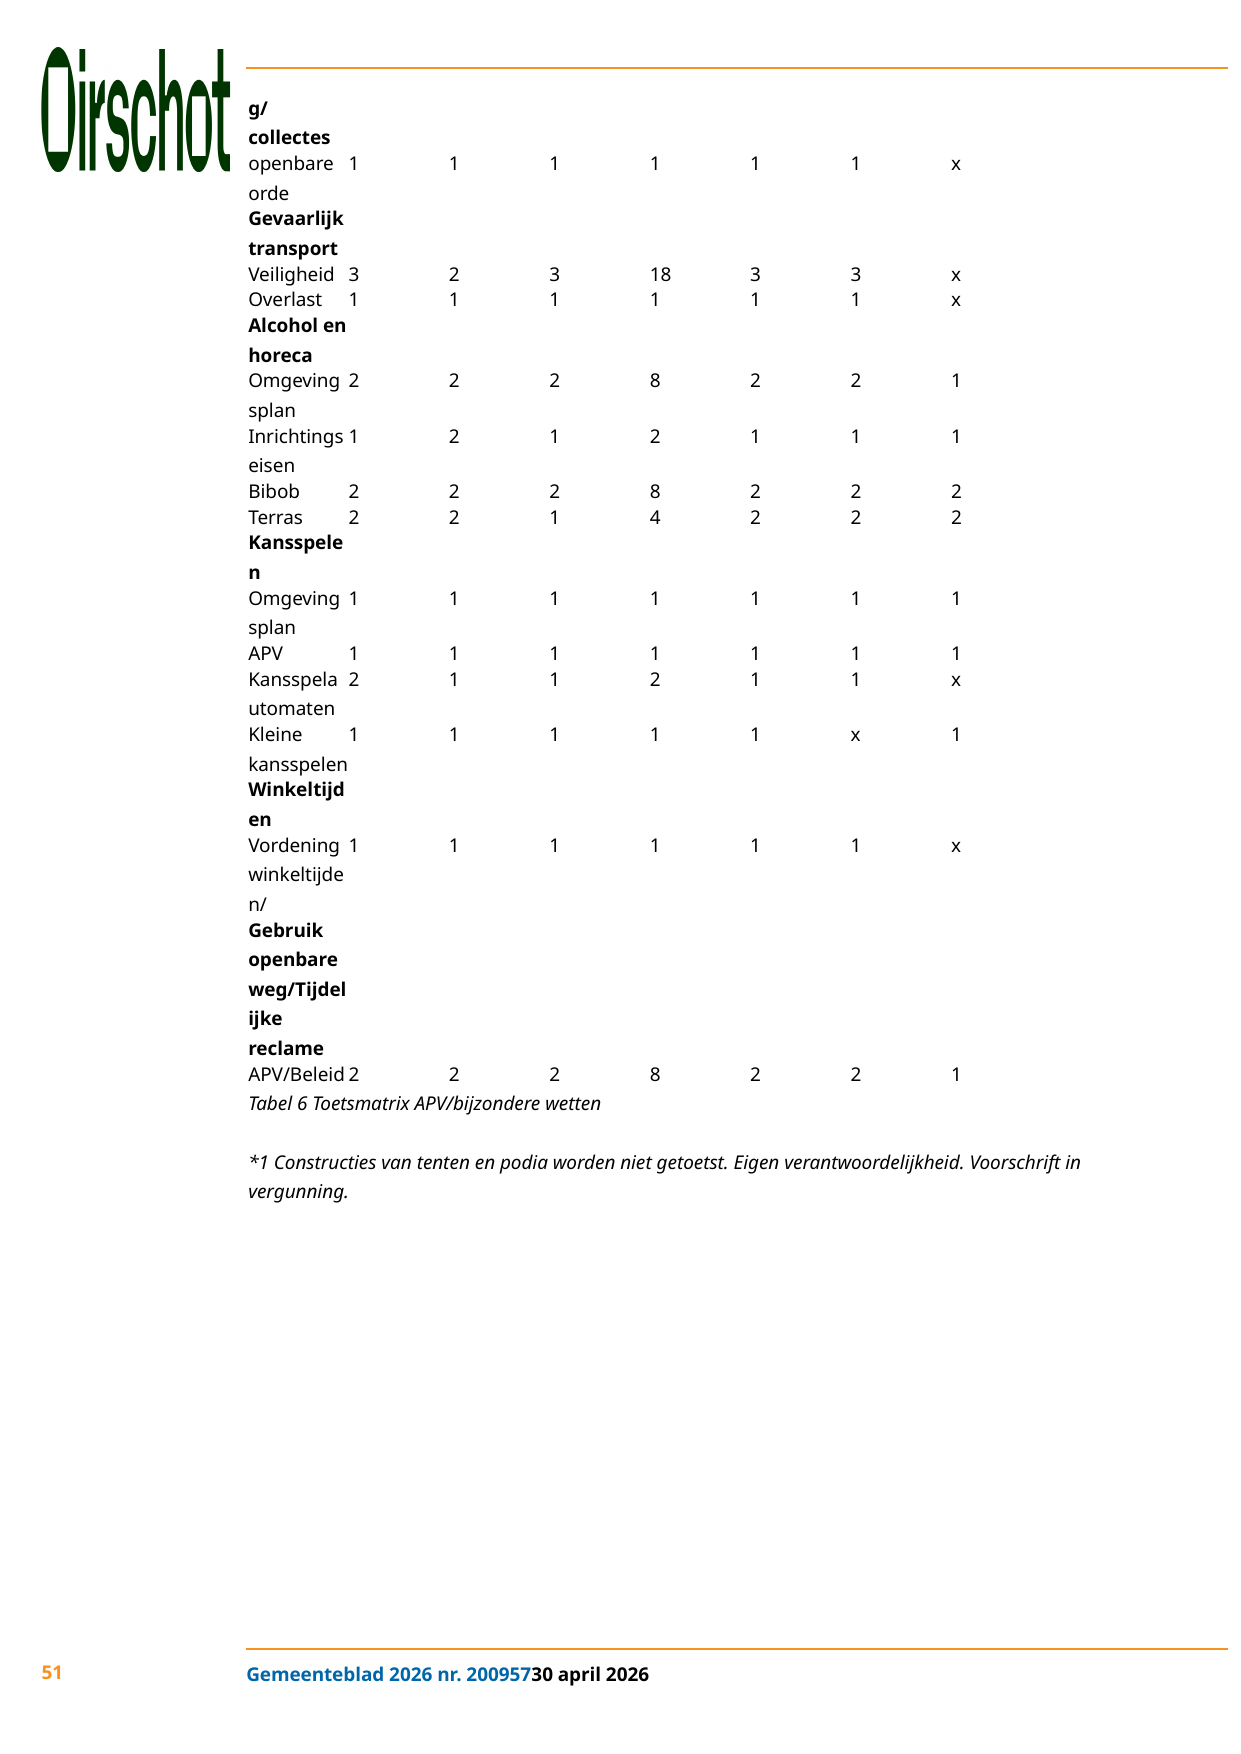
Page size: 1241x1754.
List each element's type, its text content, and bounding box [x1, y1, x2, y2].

table_cell 1 [951, 721, 1051, 777]
table_cell [449, 95, 549, 150]
table_cell 1 [549, 721, 649, 777]
table_cell [449, 205, 549, 261]
text *1 Constructies van tenten en podia worden niet getoetst. Eigen verantwoordelijkheid. Voorschrift in vergunning. [248, 1149, 1152, 1204]
table_cell [951, 95, 1051, 150]
table_cell 1 [348, 423, 449, 478]
table_cell [850, 95, 951, 150]
table_cell [449, 917, 549, 1061]
table_cell [549, 205, 649, 261]
table_cell 1 [449, 640, 549, 666]
table_cell [549, 917, 649, 1061]
table_cell [1051, 640, 1152, 666]
table_cell [750, 917, 850, 1061]
table_cell Omgevingsplan [248, 368, 348, 423]
table_cell [1051, 150, 1152, 205]
table_cell [750, 205, 850, 261]
table_cell [1051, 721, 1152, 777]
table_cell [951, 312, 1051, 367]
table_cell Winkeltijden [248, 777, 348, 832]
table_cell APV/Beleid [248, 1061, 348, 1087]
table_cell [348, 95, 449, 150]
table_cell 1 [951, 640, 1051, 666]
table_cell Gevaarlijk transport [248, 205, 348, 261]
table_cell [951, 777, 1051, 832]
table_cell 1 [650, 585, 750, 640]
table_cell [1051, 205, 1152, 261]
text Tabel 6 Toetsmatrix APV/bijzondere wetten [248, 1090, 1152, 1116]
table_cell Alcohol en horeca [248, 312, 348, 367]
table_cell 2 [348, 1061, 449, 1087]
table_cell Kleine kansspelen [248, 721, 348, 777]
table_cell 1 [750, 585, 850, 640]
table_cell [1051, 423, 1152, 478]
table_cell 2 [348, 666, 449, 721]
table_cell 2 [951, 478, 1051, 504]
table_cell 2 [850, 478, 951, 504]
table_cell Veiligheid [248, 261, 348, 286]
table_cell 2 [750, 368, 850, 423]
table_cell 2 [549, 368, 649, 423]
table_cell 3 [348, 261, 449, 286]
table_cell 1 [750, 721, 850, 777]
table_cell [650, 917, 750, 1061]
table_cell 1 [549, 666, 649, 721]
table_cell 1 [650, 832, 750, 917]
table_cell x [951, 832, 1051, 917]
table_cell g/collectes [248, 95, 348, 150]
table_cell Overlast [248, 286, 348, 312]
table_cell 1 [449, 286, 549, 312]
table_cell [650, 205, 750, 261]
table_cell 1 [549, 150, 649, 205]
table_cell 2 [951, 504, 1051, 529]
table_cell 2 [750, 478, 850, 504]
table_cell x [850, 721, 951, 777]
table_cell [1051, 312, 1152, 367]
table_cell 2 [449, 504, 549, 529]
table_cell [1051, 95, 1152, 150]
table_cell [650, 530, 750, 585]
table_cell 2 [850, 1061, 951, 1087]
table_cell 2 [449, 423, 549, 478]
table_cell 2 [850, 368, 951, 423]
table_cell 2 [449, 261, 549, 286]
table_cell x [951, 261, 1051, 286]
table_cell Inrichtingseisen [248, 423, 348, 478]
table_cell 1 [850, 286, 951, 312]
table_cell 1 [549, 286, 649, 312]
table_cell [348, 777, 449, 832]
table_cell [1051, 585, 1152, 640]
table_cell 1 [650, 150, 750, 205]
table_cell [1051, 478, 1152, 504]
table_cell 3 [850, 261, 951, 286]
table_cell [850, 917, 951, 1061]
table_cell [750, 95, 850, 150]
table_cell [348, 312, 449, 367]
table_cell x [951, 666, 1051, 721]
table_cell 2 [449, 1061, 549, 1087]
table_cell 1 [549, 585, 649, 640]
table_cell 2 [650, 423, 750, 478]
table_cell 1 [750, 832, 850, 917]
table_cell [850, 530, 951, 585]
table_cell [750, 777, 850, 832]
table_cell 2 [549, 478, 649, 504]
table_cell [1051, 504, 1152, 529]
table_cell 18 [650, 261, 750, 286]
picture [41, 47, 231, 172]
table_cell [549, 530, 649, 585]
table_cell 2 [750, 1061, 850, 1087]
table_cell 1 [449, 721, 549, 777]
table_cell 1 [750, 286, 850, 312]
table_cell [750, 530, 850, 585]
table_cell 1 [348, 286, 449, 312]
table_cell 4 [650, 504, 750, 529]
table_cell x [951, 150, 1051, 205]
table_cell 2 [348, 368, 449, 423]
table_cell 1 [549, 640, 649, 666]
table_cell 1 [850, 640, 951, 666]
table_cell Omgevingsplan [248, 585, 348, 640]
table_cell Kansspelautomaten [248, 666, 348, 721]
table_cell [449, 530, 549, 585]
table_cell 1 [348, 585, 449, 640]
table_cell 1 [850, 585, 951, 640]
table_cell 1 [348, 640, 449, 666]
table_cell 1 [650, 721, 750, 777]
table_cell 2 [750, 504, 850, 529]
table_cell [1051, 286, 1152, 312]
table_cell 2 [850, 504, 951, 529]
table_cell 2 [449, 478, 549, 504]
table_cell 1 [750, 150, 850, 205]
table_cell 1 [750, 666, 850, 721]
table_cell openbare orde [248, 150, 348, 205]
table_cell [1051, 1061, 1152, 1087]
table_cell 2 [348, 504, 449, 529]
table_cell [549, 777, 649, 832]
table_cell [348, 530, 449, 585]
table_cell [1051, 777, 1152, 832]
table_cell 1 [951, 1061, 1051, 1087]
table_cell Terras [248, 504, 348, 529]
table_cell Vordening winkeltijden/ [248, 832, 348, 917]
table_cell [951, 530, 1051, 585]
table_cell [1051, 530, 1152, 585]
table_cell 1 [449, 585, 549, 640]
table_cell [951, 917, 1051, 1061]
table_cell [850, 205, 951, 261]
table_cell 1 [449, 150, 549, 205]
table_cell 2 [650, 666, 750, 721]
table_cell 8 [650, 478, 750, 504]
table_cell 3 [549, 261, 649, 286]
table_cell 1 [348, 150, 449, 205]
table_cell 1 [549, 504, 649, 529]
table_cell 1 [850, 150, 951, 205]
table_cell 1 [650, 640, 750, 666]
table_cell APV [248, 640, 348, 666]
table_cell 2 [549, 1061, 649, 1087]
table_cell 1 [850, 832, 951, 917]
table_cell [348, 205, 449, 261]
table_cell Bibob [248, 478, 348, 504]
table_cell [1051, 261, 1152, 286]
table_cell [1051, 368, 1152, 423]
table_cell 1 [951, 368, 1051, 423]
table_cell 1 [549, 423, 649, 478]
table_cell [650, 95, 750, 150]
table_cell 3 [750, 261, 850, 286]
table_cell 1 [348, 721, 449, 777]
table_cell 1 [850, 423, 951, 478]
table_cell [1051, 832, 1152, 917]
table_cell 1 [650, 286, 750, 312]
table_cell 1 [750, 640, 850, 666]
table_cell 1 [449, 832, 549, 917]
table_cell [951, 205, 1051, 261]
table_cell 8 [650, 1061, 750, 1087]
table_cell x [951, 286, 1051, 312]
table_cell [650, 777, 750, 832]
table_cell [1051, 666, 1152, 721]
table_cell [449, 312, 549, 367]
table_cell [850, 777, 951, 832]
table_cell 1 [951, 585, 1051, 640]
table_cell [449, 777, 549, 832]
table_cell 8 [650, 368, 750, 423]
table_cell 1 [951, 423, 1051, 478]
table_cell [750, 312, 850, 367]
table_cell Kansspelen [248, 530, 348, 585]
table_cell [549, 312, 649, 367]
table_cell 1 [449, 666, 549, 721]
table_cell [650, 312, 750, 367]
table_cell [850, 312, 951, 367]
table_cell 1 [750, 423, 850, 478]
table_cell [549, 95, 649, 150]
table_cell 1 [549, 832, 649, 917]
table_cell Gebruik openbare weg/Tijdelijke reclame [248, 917, 348, 1061]
table_cell 1 [850, 666, 951, 721]
table_cell [1051, 917, 1152, 1061]
table_cell 1 [348, 832, 449, 917]
table_cell 2 [449, 368, 549, 423]
table_cell 2 [348, 478, 449, 504]
table_cell [348, 917, 449, 1061]
